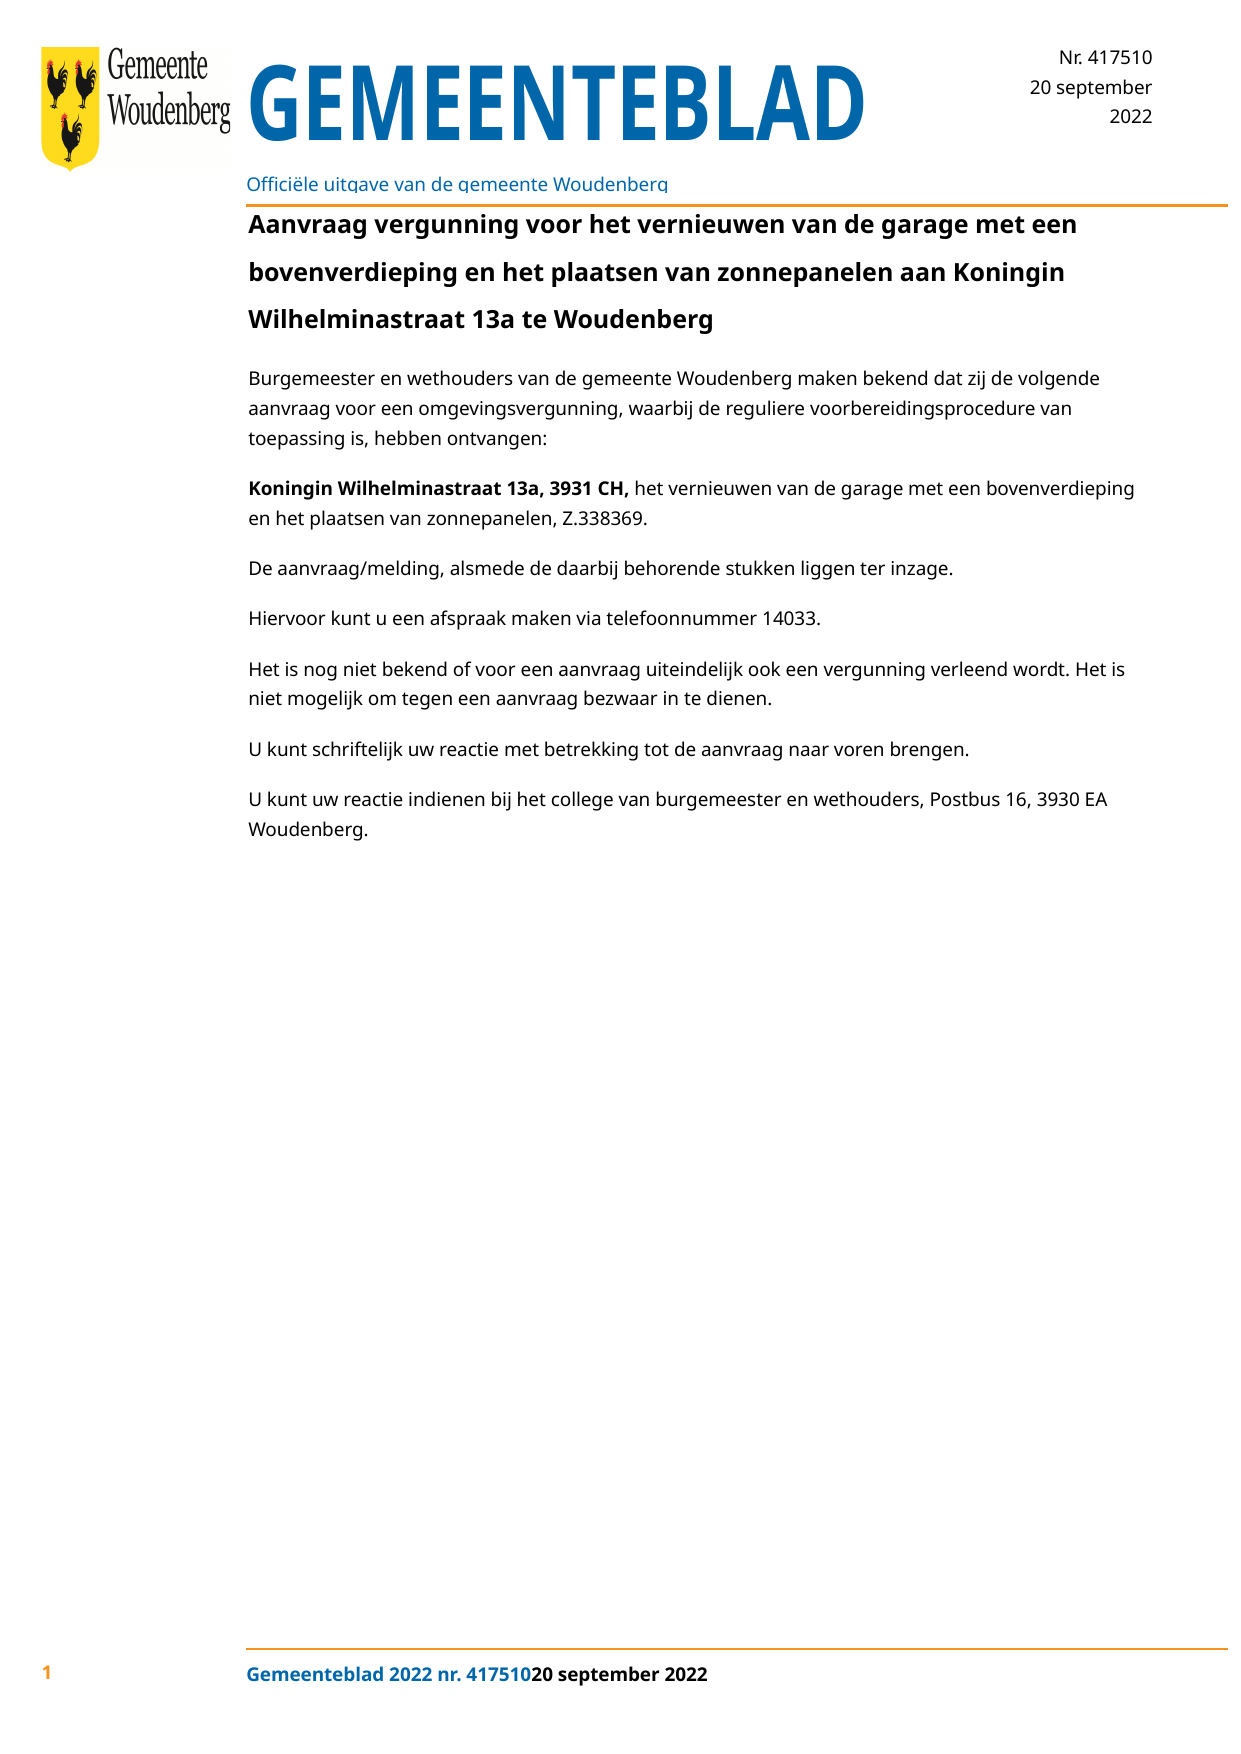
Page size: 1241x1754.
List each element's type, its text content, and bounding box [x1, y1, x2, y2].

text U kunt uw reactie indienen bij het college van burgemeester en wethouders, Postbus 16, 3930 EA Woudenberg. [248, 786, 1152, 842]
text De aanvraag/melding, alsmede de daarbij behorende stukken liggen ter inzage. [248, 555, 1152, 581]
text Koningin Wilhelminastraat 13a, 3931 CH, het vernieuwen van de garage met een bovenverdieping en het plaatsen van zonnepanelen, Z.338369. [248, 475, 1152, 530]
text Hiervoor kunt u een afspraak maken via telefoonnummer 14033. [248, 606, 1152, 631]
picture [41, 47, 231, 172]
text Aanvraag vergunning voor het vernieuwen van de garage met een bovenverdieping en het plaatsen van zonnepanelen aan Koningin Wilhelminastraat 13a te Woudenberg [248, 207, 1152, 336]
text Burgemeester en wethouders van de gemeente Woudenberg maken bekend dat zij de volgende aanvraag voor een omgevingsvergunning, waarbij de reguliere voorbereidingsprocedure van toepassing is, hebben ontvangen: [248, 366, 1152, 450]
text Het is nog niet bekend of voor een aanvraag uiteindelijk ook een vergunning verleend wordt. Het is niet mogelijk om tegen een aanvraag bezwaar in te dienen. [248, 656, 1152, 711]
text U kunt schriftelijk uw reactie met betrekking tot de aanvraag naar voren brengen. [248, 736, 1152, 762]
